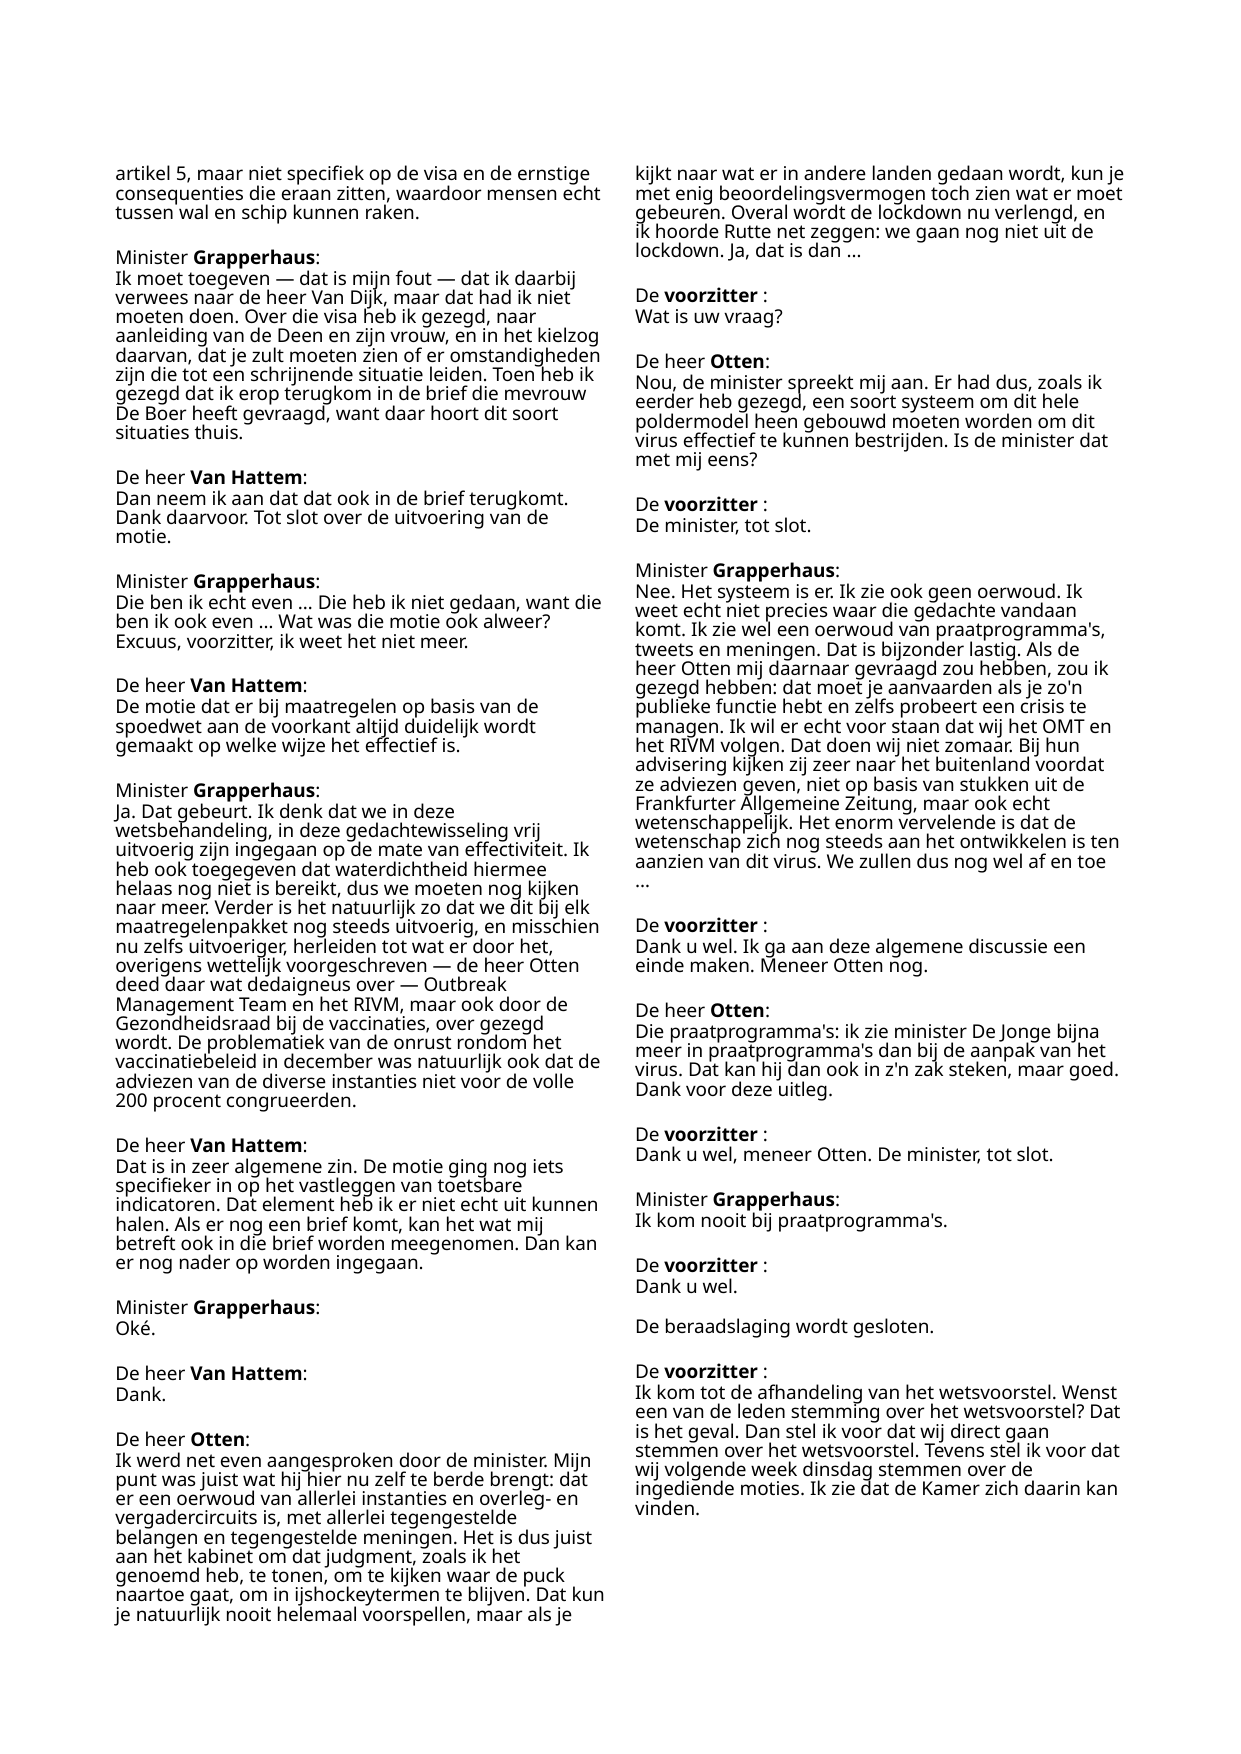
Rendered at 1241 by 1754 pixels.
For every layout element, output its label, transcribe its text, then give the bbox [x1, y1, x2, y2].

text De voorzitter : [635, 1252, 1125, 1278]
text Wat is uw vraag? [635, 308, 1125, 327]
text De motie dat er bij maatregelen op basis van de spoedwet aan de voorkant altijd duidelijk wordt gemaakt op welke wijze het effectief is. [115, 698, 605, 756]
text Minister Grapperhaus: [115, 244, 605, 270]
text Minister Grapperhaus: [115, 568, 605, 594]
text De heer Van Hattem: [115, 673, 605, 698]
text Dank u wel, meneer Otten. De minister, tot slot. [635, 1146, 1125, 1166]
text De voorzitter : [635, 912, 1125, 938]
text Minister Grapperhaus: [115, 1294, 605, 1320]
text De heer Van Hattem: [115, 464, 605, 490]
text artikel 5, maar niet specifiek op de visa en de ernstige consequenties die eraan zitten, waardoor mensen echt tussen wal en schip kunnen raken. [115, 165, 605, 223]
text De heer Van Hattem: [115, 1132, 605, 1158]
text Minister Grapperhaus: [635, 1187, 1125, 1212]
text Ik kom nooit bij praatprogramma's. [635, 1212, 1125, 1232]
text De beraadslaging wordt gesloten. [635, 1318, 1125, 1337]
text Ik moet toegeven — dat is mijn fout — dat ik daarbij verwees naar de heer Van Dijk, maar dat had ik niet moeten doen. Over die visa heb ik gezegd, naar aanleiding van de Deen en zijn vrouw, en in het kielzog daarvan, dat je zult moeten zien of er omstandigheden zijn die tot een schrijnende situatie leiden. Toen heb ik gezegd dat ik erop terugkom in de brief die mevrouw De Boer heeft gevraagd, want daar hoort dit soort situaties thuis. [115, 270, 605, 443]
text Ik werd net even aangesproken door de minister. Mijn punt was juist wat hij hier nu zelf te berde brengt: dat er een oerwoud van allerlei instanties en overleg- en vergadercircuits is, met allerlei tegengestelde belangen en tegengestelde meningen. Het is dus juist aan het kabinet om dat judgment, zoals ik het genoemd heb, te tonen, om te kijken waar de puck naartoe gaat, om in ijshockeytermen te blijven. Dat kun je natuurlijk nooit helemaal voorspellen, maar als je [115, 1452, 605, 1625]
text De heer Otten: [115, 1426, 605, 1452]
text Minister Grapperhaus: [115, 777, 605, 803]
text Dat is in zeer algemene zin. De motie ging nog iets specifieker in op het vastleggen van toetsbare indicatoren. Dat element heb ik er niet echt uit kunnen halen. Als er nog een brief komt, kan het wat mij betreft ook in die brief worden meegenomen. Dan kan er nog nader op worden ingegaan. [115, 1158, 605, 1273]
text Nee. Het systeem is er. Ik zie ook geen oerwoud. Ik weet echt niet precies waar die gedachte vandaan komt. Ik zie wel een oerwoud van praatprogramma's, tweets en meningen. Dat is bijzonder lastig. Als de heer Otten mij daarnaar gevraagd zou hebben, zou ik gezegd hebben: dat moet je aanvaarden als je zo'n publieke functie hebt en zelfs probeert een crisis te managen. Ik wil er echt voor staan dat wij het OMT en het RIVM volgen. Dat doen wij niet zomaar. Bij hun advisering kijken zij zeer naar het buitenland voordat ze adviezen geven, niet op basis van stukken uit de Frankfurter Allgemeine Zeitung, maar ook echt wetenschappelijk. Het enorm vervelende is dat de wetenschap zich nog steeds aan het ontwikkelen is ten aanzien van dit virus. We zullen dus nog wel af en toe … [635, 583, 1125, 891]
text Nou, de minister spreekt mij aan. Er had dus, zoals ik eerder heb gezegd, een soort systeem om dit hele poldermodel heen gebouwd moeten worden om dit virus effectief te kunnen bestrijden. Is de minister dat met mij eens? [635, 374, 1125, 470]
text De heer Van Hattem: [115, 1360, 605, 1386]
text Oké. [115, 1320, 605, 1339]
text Dank. [115, 1386, 605, 1405]
text Ja. Dat gebeurt. Ik denk dat we in deze wetsbehandeling, in deze gedachtewisseling vrij uitvoerig zijn ingegaan op de mate van effectiviteit. Ik heb ook toegegeven dat waterdichtheid hiermee helaas nog niet is bereikt, dus we moeten nog kijken naar meer. Verder is het natuurlijk zo dat we dit bij elk maatregelenpakket nog steeds uitvoerig, en misschien nu zelfs uitvoeriger, herleiden tot wat er door het, overigens wettelijk voorgeschreven — de heer Otten deed daar wat dedaigneus over — Outbreak Management Team en het RIVM, maar ook door de Gezondheidsraad bij de vaccinaties, over gezegd wordt. De problematiek van de onrust rondom het vaccinatiebeleid in december was natuurlijk ook dat de adviezen van de diverse instanties niet voor de volle 200 procent congrueerden. [115, 803, 605, 1111]
text De voorzitter : [635, 1358, 1125, 1384]
text De voorzitter : [635, 491, 1125, 517]
text De heer Otten: [635, 997, 1125, 1023]
text Ik kom tot de afhandeling van het wetsvoorstel. Wenst een van de leden stemming over het wetsvoorstel? Dat is het geval. Dan stel ik voor dat wij direct gaan stemmen over het wetsvoorstel. Tevens stel ik voor dat wij volgende week dinsdag stemmen over de ingediende moties. Ik zie dat de Kamer zich daarin kan vinden. [635, 1384, 1125, 1519]
text Dank u wel. Ik ga aan deze algemene discussie een einde maken. Meneer Otten nog. [635, 938, 1125, 976]
text De voorzitter : [635, 1121, 1125, 1146]
text Minister Grapperhaus: [635, 557, 1125, 583]
text De minister, tot slot. [635, 517, 1125, 536]
text Die praatprogramma's: ik zie minister De Jonge bijna meer in praatprogramma's dan bij de aanpak van het virus. Dat kan hij dan ook in z'n zak steken, maar goed. Dank voor deze uitleg. [635, 1023, 1125, 1100]
text De heer Otten: [635, 348, 1125, 374]
text Dank u wel. [635, 1278, 1125, 1297]
text kijkt naar wat er in andere landen gedaan wordt, kun je met enig beoordelingsvermogen toch zien wat er moet gebeuren. Overal wordt de lockdown nu verlengd, en ik hoorde Rutte net zeggen: we gaan nog niet uit de lockdown. Ja, dat is dan … [635, 165, 1125, 262]
text De voorzitter : [635, 282, 1125, 308]
text Die ben ik echt even … Die heb ik niet gedaan, want die ben ik ook even … Wat was die motie ook alweer? Excuus, voorzitter, ik weet het niet meer. [115, 594, 605, 652]
text Dan neem ik aan dat dat ook in de brief terugkomt. Dank daarvoor. Tot slot over de uitvoering van de motie. [115, 490, 605, 547]
